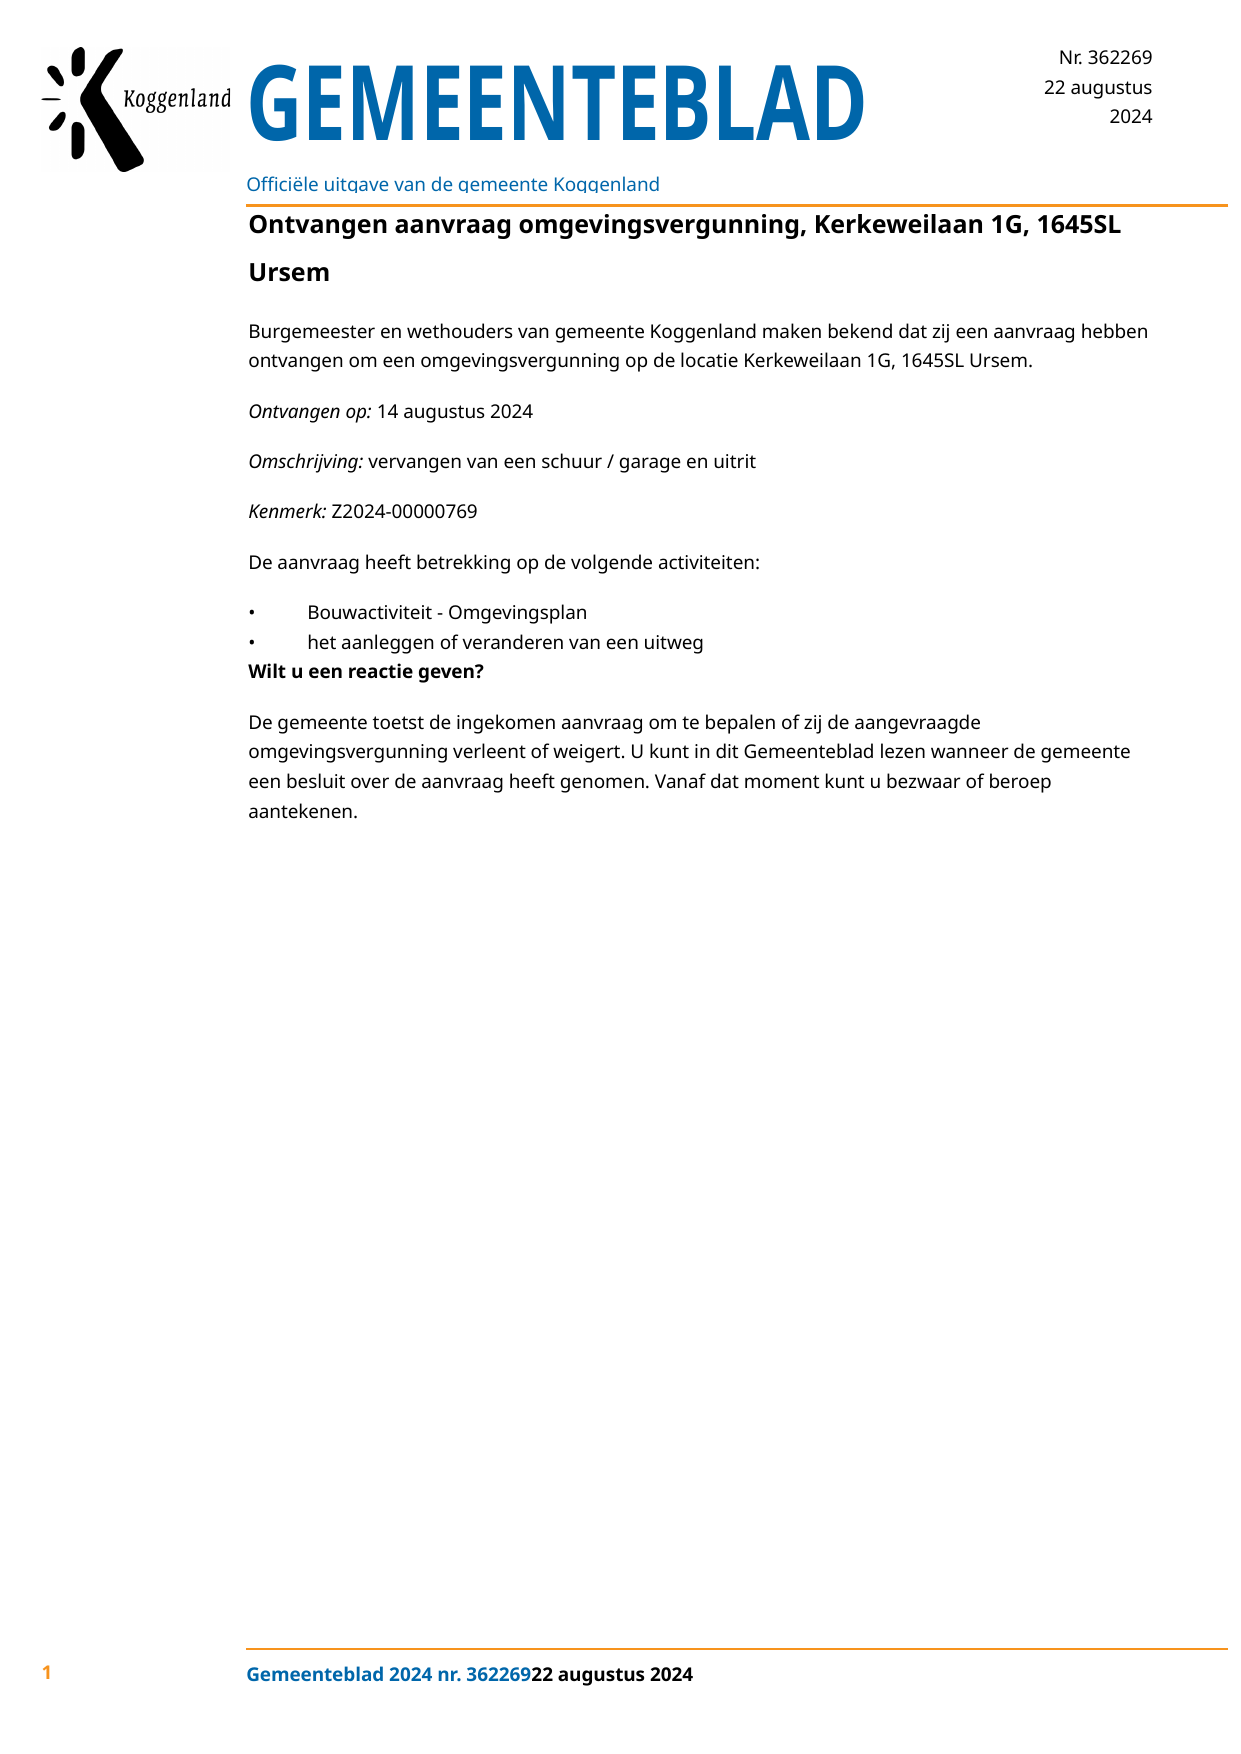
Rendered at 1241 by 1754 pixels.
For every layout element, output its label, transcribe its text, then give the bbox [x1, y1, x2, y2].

picture [41, 47, 231, 172]
text Kenmerk: Z2024-00000769 [248, 499, 1152, 524]
list Bouwactiviteit - Omgevingsplan [248, 599, 1152, 625]
text De gemeente toetst de ingekomen aanvraag om te bepalen of zij de aangevraagde omgevingsvergunning verleent of weigert. U kunt in dit Gemeenteblad lezen wanneer de gemeente een besluit over de aanvraag heeft genomen. Vanaf dat moment kunt u bezwaar of beroep aantekenen. [248, 709, 1152, 824]
text Ontvangen op: 14 augustus 2024 [248, 398, 1152, 424]
text Burgemeester en wethouders van gemeente Koggenland maken bekend dat zij een aanvraag hebben ontvangen om een omgevingsvergunning op de locatie Kerkeweilaan 1G, 1645SL Ursem. [248, 318, 1152, 373]
text Omschrijving: vervangen van een schuur / garage en uitrit [248, 448, 1152, 474]
text Ontvangen aanvraag omgevingsvergunning, Kerkeweilaan 1G, 1645SL Ursem [248, 207, 1152, 288]
text De aanvraag heeft betrekking op de volgende activiteiten: [248, 549, 1152, 575]
list het aanleggen of veranderen van een uitweg [248, 629, 1152, 655]
text Wilt u een reactie geven? [248, 659, 1152, 684]
